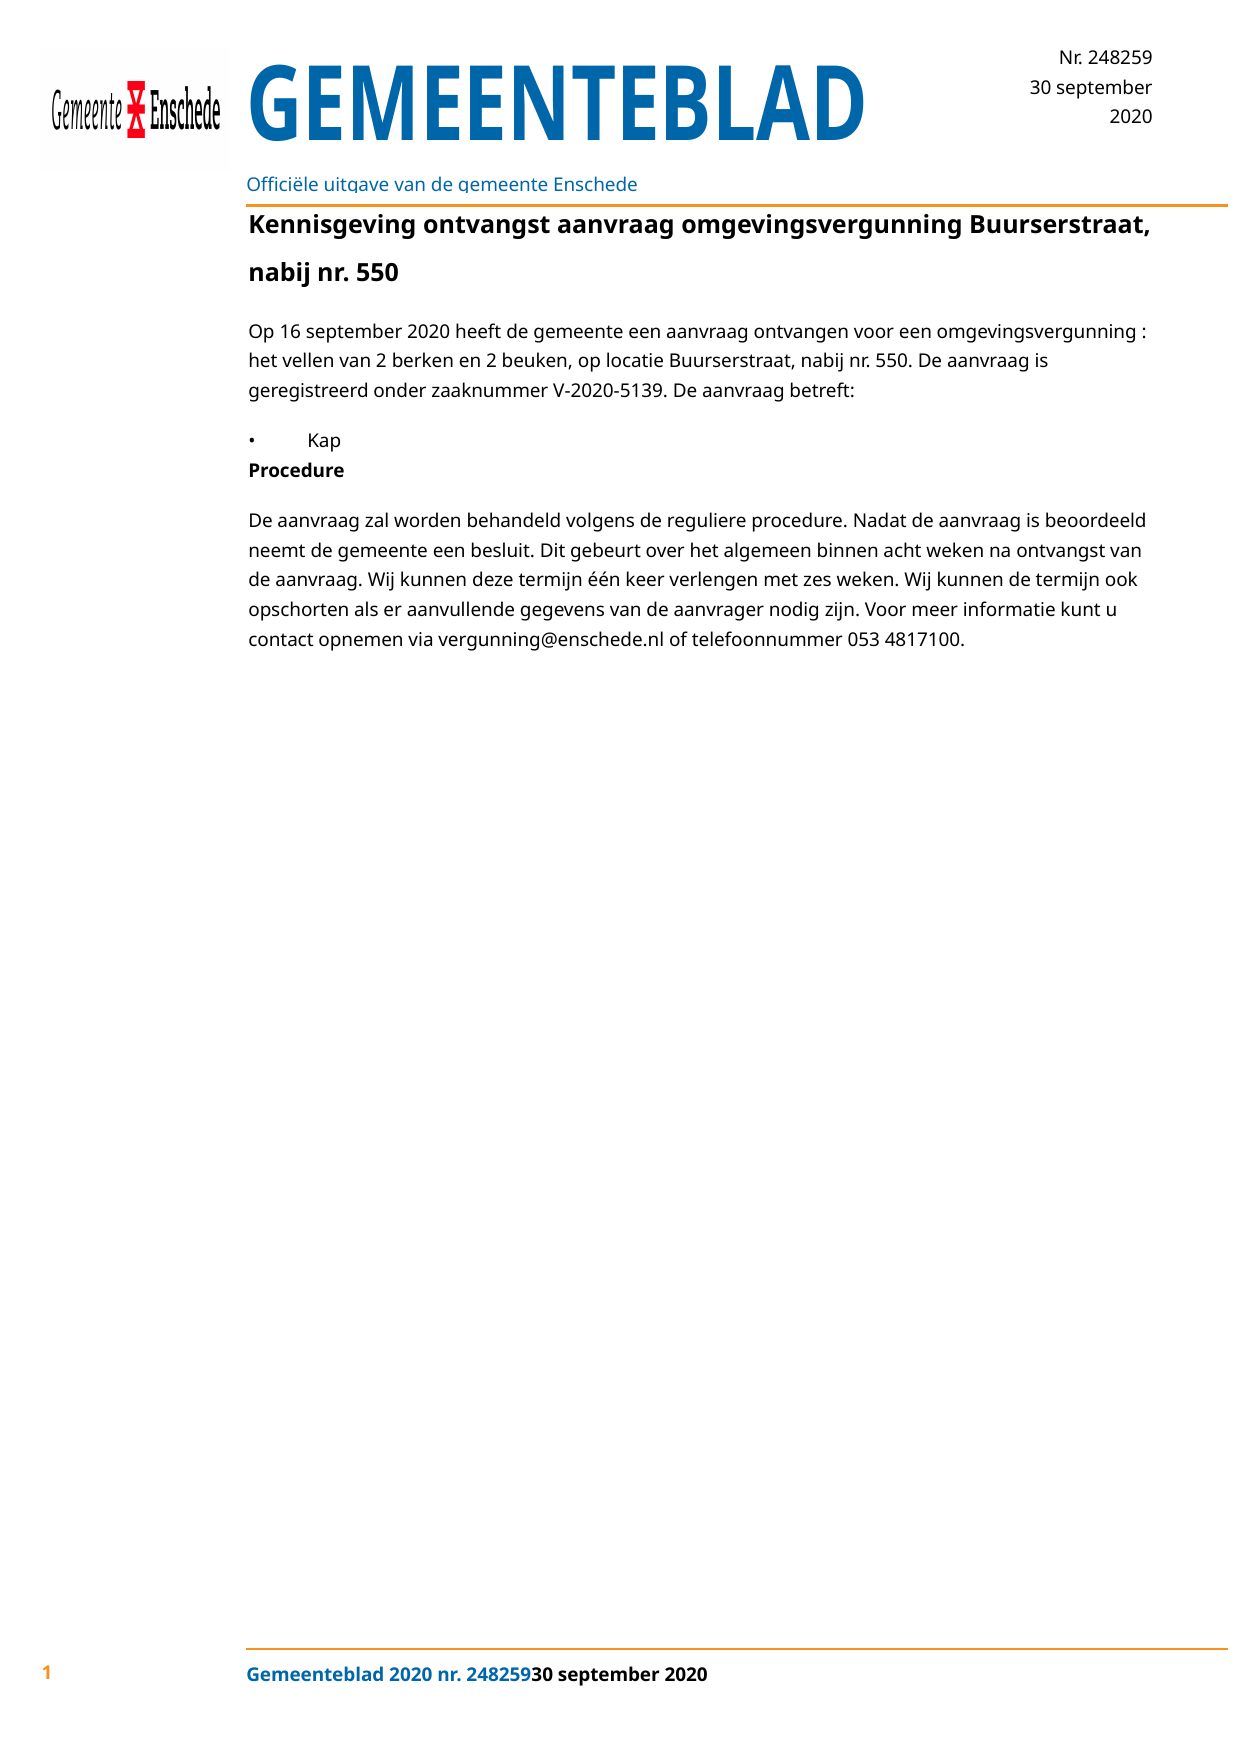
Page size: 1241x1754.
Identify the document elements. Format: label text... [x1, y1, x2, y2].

picture [41, 47, 231, 172]
text Kennisgeving ontvangst aanvraag omgevingsvergunning Buurserstraat, nabij nr. 550 [248, 207, 1152, 288]
text Op 16 september 2020 heeft de gemeente een aanvraag ontvangen voor een omgevingsvergunning : het vellen van 2 berken en 2 beuken, op locatie Buurserstraat, nabij nr. 550. De aanvraag is geregistreerd onder zaaknummer V-2020-5139. De aanvraag betreft: [248, 318, 1152, 403]
text De aanvraag zal worden behandeld volgens de reguliere procedure. Nadat de aanvraag is beoordeeld neemt de gemeente een besluit. Dit gebeurt over het algemeen binnen acht weken na ontvangst van de aanvraag. Wij kunnen deze termijn één keer verlengen met zes weken. Wij kunnen de termijn ook opschorten als er aanvullende gegevens van de aanvrager nodig zijn. Voor meer informatie kunt u contact opnemen via vergunning@enschede.nl of telefoonnummer 053 4817100. [248, 507, 1152, 652]
list Kap [248, 427, 1152, 453]
text Procedure [248, 457, 1152, 483]
